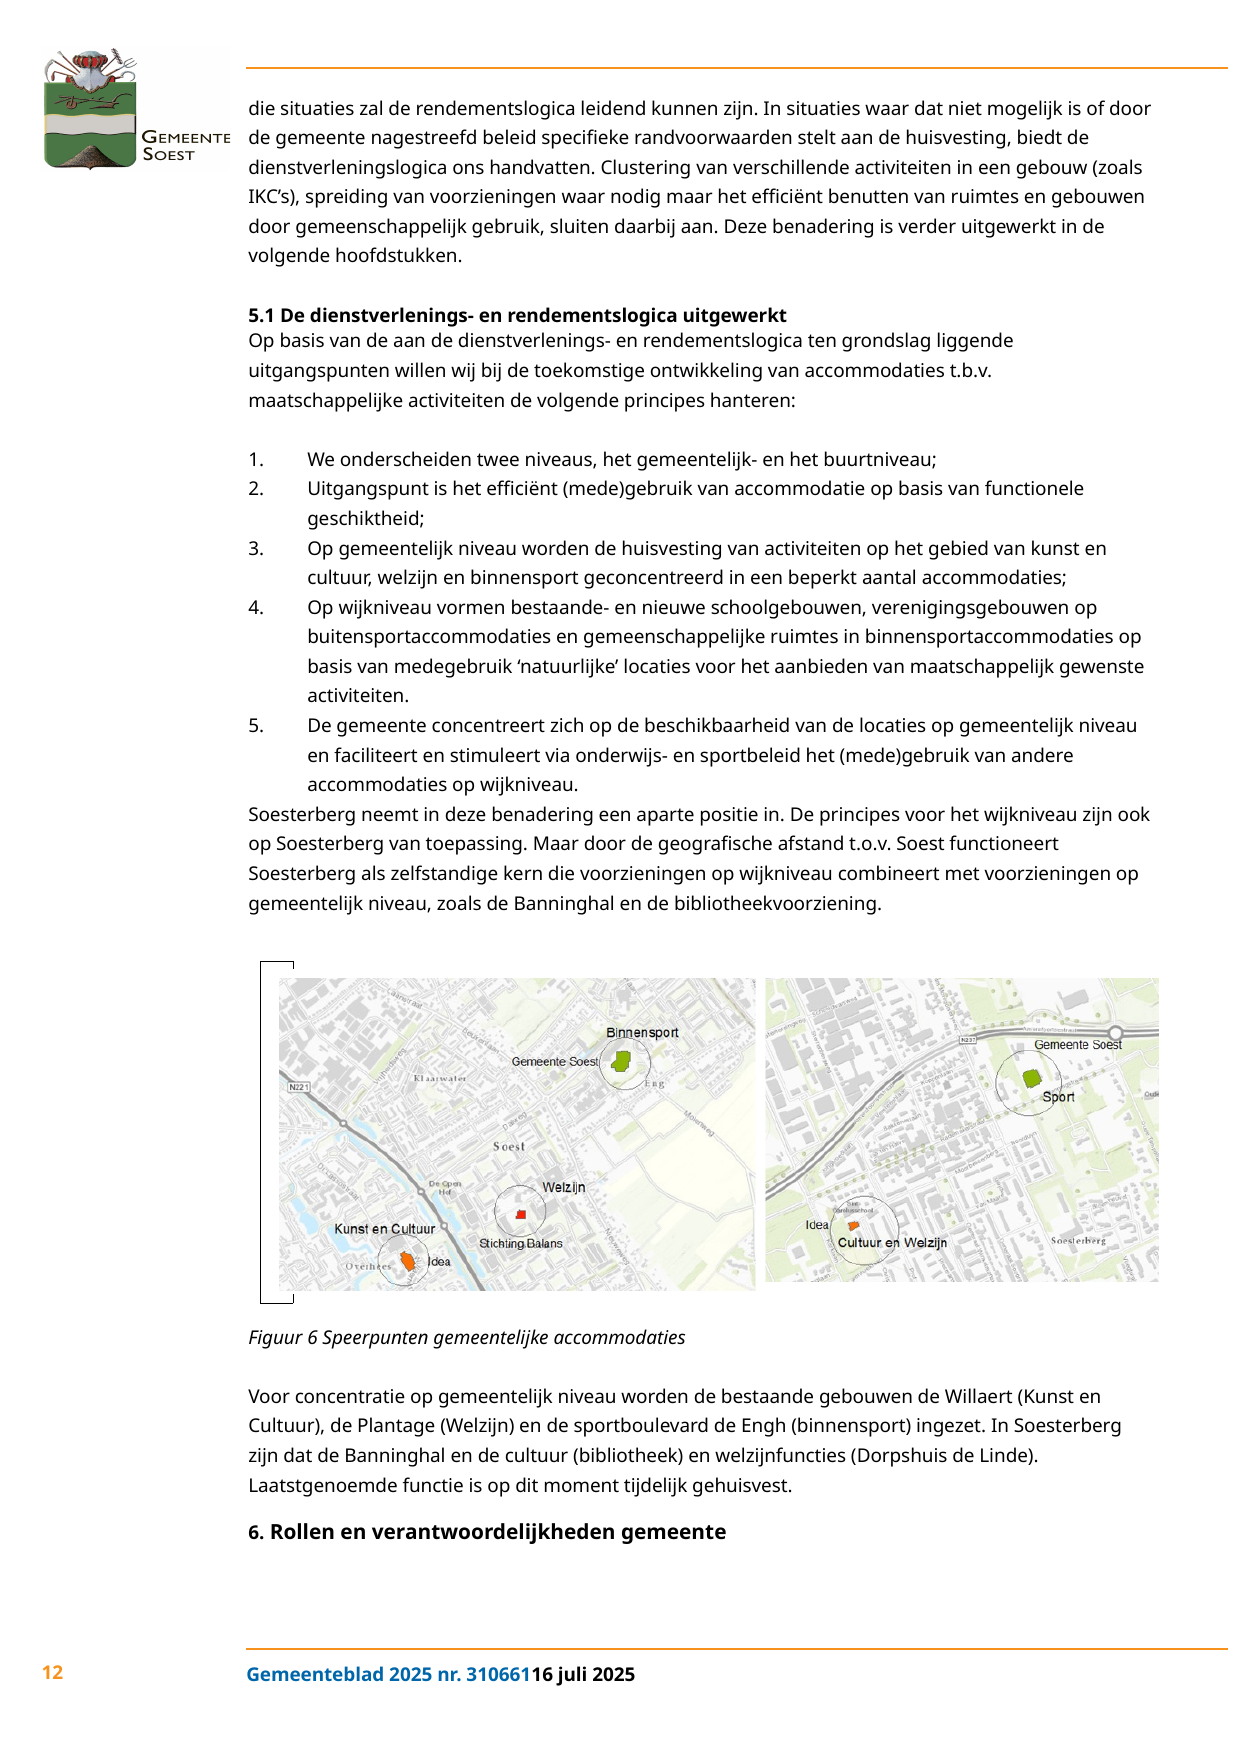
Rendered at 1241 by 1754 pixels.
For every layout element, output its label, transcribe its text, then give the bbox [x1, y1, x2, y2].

list De gemeente concentreert zich op de beschikbaarheid van de locaties op gemeentelijk niveau en faciliteert en stimuleert via onderwijs‐ en sportbeleid het (mede)gebruik van andere accommodaties op wijkniveau. [248, 712, 1152, 797]
text Op basis van de aan de dienstverlenings‐ en rendementslogica ten grondslag liggende uitgangspunten willen wij bij de toekomstige ontwikkeling van accommodaties t.b.v. maatschappelijke activiteiten de volgende principes hanteren: [248, 328, 1152, 412]
list Uitgangspunt is het efficiënt (mede)gebruik van accommodatie op basis van functionele geschiktheid; [248, 476, 1152, 531]
text Figuur 6 Speerpunten gemeentelijke accommodaties [248, 1324, 1152, 1350]
text 5.1 De dienstverlenings‐ en rendementslogica uitgewerkt [248, 302, 1152, 328]
text 6. Rollen en verantwoordelijkheden gemeente [248, 1517, 1152, 1546]
text Soesterberg neemt in deze benadering een aparte positie in. De principes voor het wijkniveau zijn ook op Soesterberg van toepassing. Maar door de geografische afstand t.o.v. Soest functioneert Soesterberg als zelfstandige kern die voorzieningen op wijkniveau combineert met voorzieningen op gemeentelijk niveau, zoals de Banninghal en de bibliotheekvoorziening. [248, 801, 1152, 915]
list We onderscheiden twee niveaus, het gemeentelijk‐ en het buurtniveau; [248, 446, 1152, 472]
text die situaties zal de rendementslogica leidend kunnen zijn. In situaties waar dat niet mogelijk is of door de gemeente nagestreefd beleid specifieke randvoorwaarden stelt aan de huisvesting, biedt de dienstverleningslogica ons handvatten. Clustering van verschillende activiteiten in een gebouw (zoals IKC’s), spreiding van voorzieningen waar nodig maar het efficiënt benutten van ruimtes en gebouwen door gemeenschappelijk gebruik, sluiten daarbij aan. Deze benadering is verder uitgewerkt in de volgende hoofdstukken. [248, 95, 1152, 268]
list Op gemeentelijk niveau worden de huisvesting van activiteiten op het gebied van kunst en cultuur, welzijn en binnensport geconcentreerd in een beperkt aantal accommodaties; [248, 535, 1152, 590]
list Op wijkniveau vormen bestaande‐ en nieuwe schoolgebouwen, verenigingsgebouwen op buitensportaccommodaties en gemeenschappelijke ruimtes in binnensportaccommodaties op basis van medegebruik ‘natuurlijke’ locaties voor het aanbieden van maatschappelijk gewenste activiteiten. [248, 594, 1152, 708]
picture [41, 47, 231, 172]
text Voor concentratie op gemeentelijk niveau worden de bestaande gebouwen de Willaert (Kunst en Cultuur), de Plantage (Welzijn) en de sportboulevard de Engh (binnensport) ingezet. In Soesterberg zijn dat de Banninghal en de cultuur (bibliotheek) en welzijnfuncties (Dorpshuis de Linde). Laatstgenoemde functie is op dit moment tijdelijk gehuisvest. [248, 1383, 1152, 1498]
picture [268, 969, 1173, 1294]
